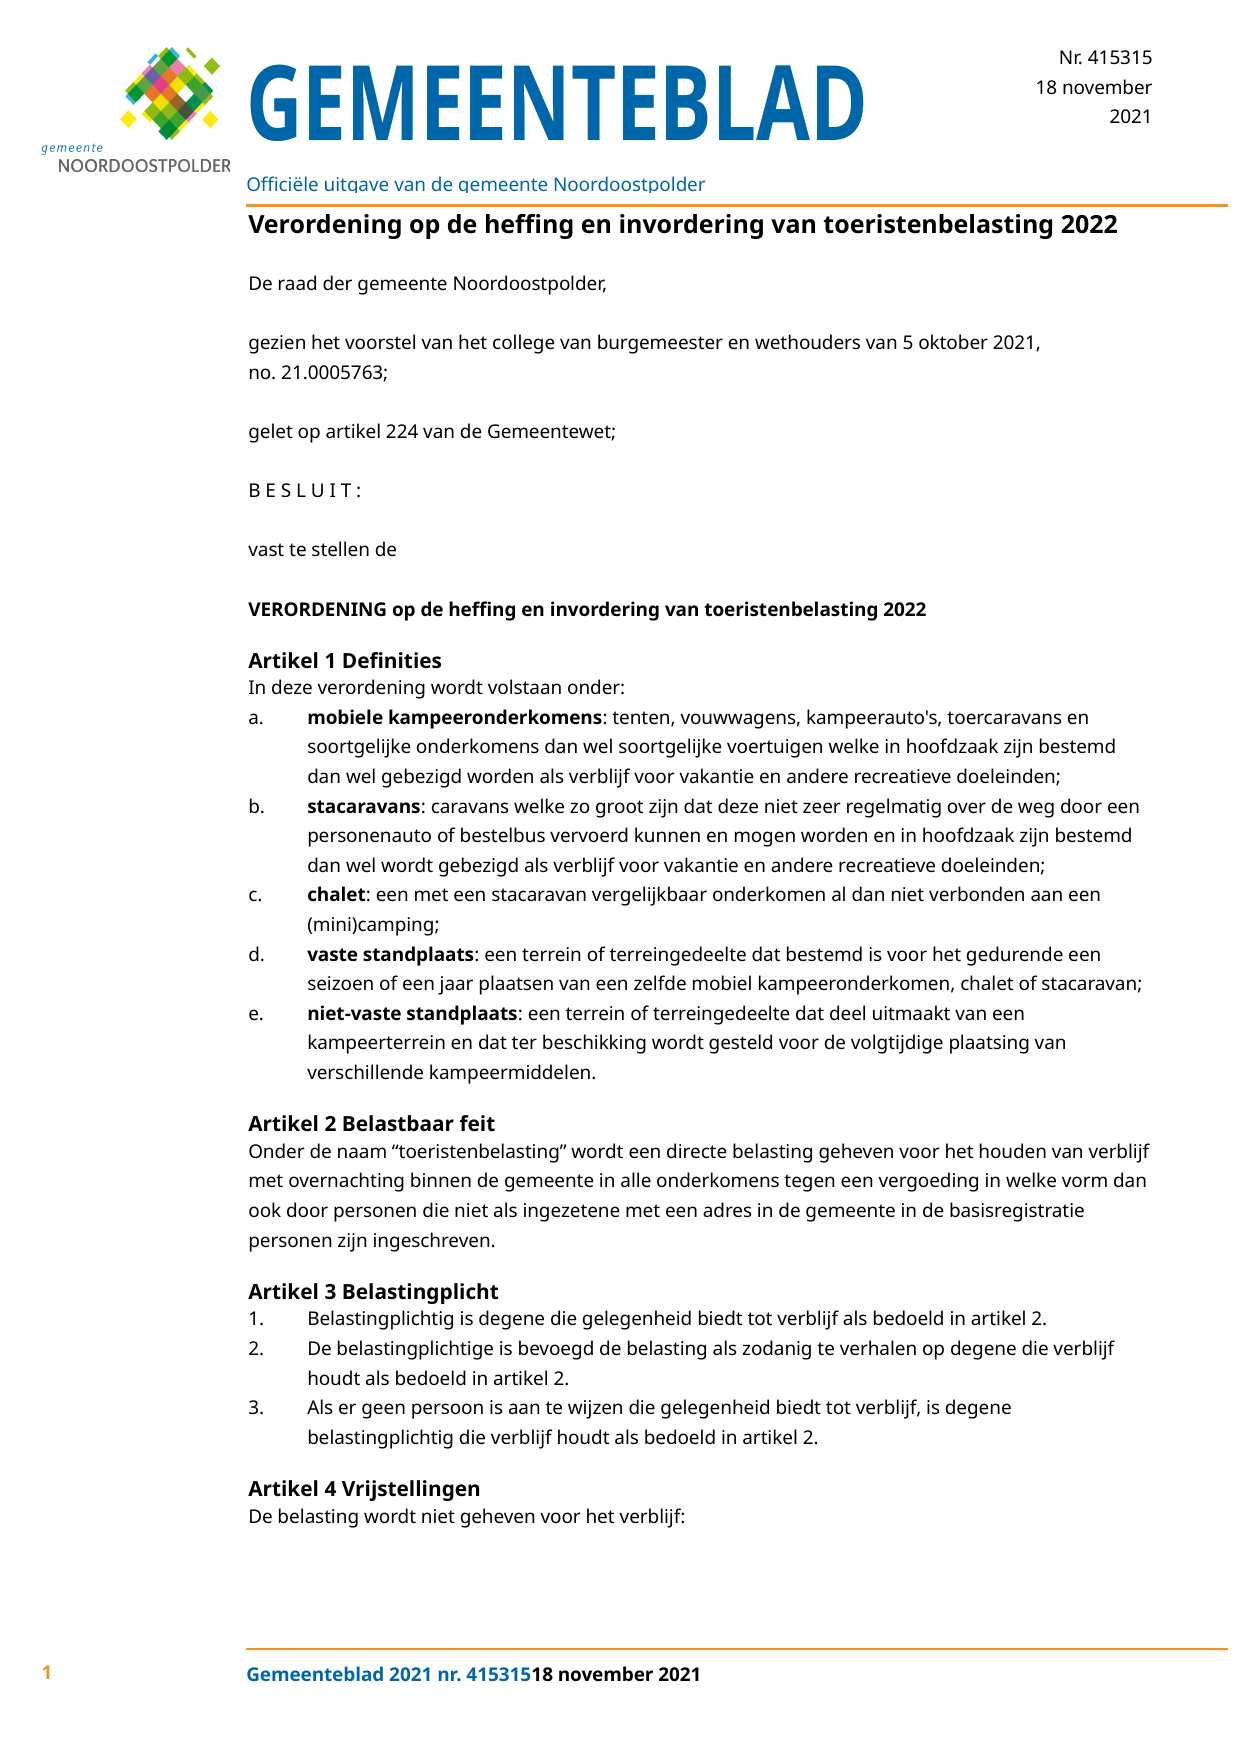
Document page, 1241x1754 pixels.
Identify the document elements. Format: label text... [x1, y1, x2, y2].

text Artikel 2 Belastbaar feit [248, 1109, 1152, 1138]
text Onder de naam “toeristenbelasting” wordt een directe belasting geheven voor het houden van verblijf met overnachting binnen de gemeente in alle onderkomens tegen een vergoeding in welke vorm dan ook door personen die niet als ingezetene met een adres in de gemeente in de basisregistratie personen zijn ingeschreven. [248, 1138, 1152, 1252]
text vast te stellen de [248, 537, 1152, 562]
text gezien het voorstel van het college van burgemeester en wethouders van 5 oktober 2021, [248, 329, 1152, 355]
text gelet op artikel 224 van de Gemeentewet; [248, 418, 1152, 444]
list De belastingplichtige is bevoegd de belasting als zodanig te verhalen op degene die verblijf houdt als bedoeld in artikel 2. [248, 1335, 1152, 1391]
text De raad der gemeente Noordoostpolder, [248, 270, 1152, 296]
picture [41, 47, 231, 172]
list mobiele kampeeronderkomens: tenten, vouwwagens, kampeerauto's, toercaravans en soortgelijke onderkomens dan wel soortgelijke voertuigen welke in hoofdzaak zijn bestemd dan wel gebezigd worden als verblijf voor vakantie en andere recreatieve doeleinden; [248, 704, 1152, 789]
text B E S L U I T : [248, 477, 1152, 503]
list vaste standplaats: een terrein of terreingedeelte dat bestemd is voor het gedurende een seizoen of een jaar plaatsen van een zelfde mobiel kampeeronderkomen, chalet of stacaravan; [248, 941, 1152, 996]
text In deze verordening wordt volstaan onder: [248, 674, 1152, 700]
text Verordening op de heffing en invordering van toeristenbelasting 2022 [248, 207, 1152, 241]
list stacaravans: caravans welke zo groot zijn dat deze niet zeer regelmatig over de weg door een personenauto of bestelbus vervoerd kunnen en mogen worden en in hoofdzaak zijn bestemd dan wel wordt gebezigd als verblijf voor vakantie en andere recreatieve doeleinden; [248, 793, 1152, 878]
text VERORDENING op de heffing en invordering van toeristenbelasting 2022 [248, 596, 1152, 621]
list niet-vaste standplaats: een terrein of terreingedeelte dat deel uitmaakt van een kampeerterrein en dat ter beschikking wordt gesteld voor de volgtijdige plaatsing van verschillende kampeermiddelen. [248, 1000, 1152, 1085]
list Als er geen persoon is aan te wijzen die gelegenheid biedt tot verblijf, is degene belastingplichtig die verblijf houdt als bedoeld in artikel 2. [248, 1394, 1152, 1450]
text Artikel 3 Belastingplicht [248, 1277, 1152, 1306]
text no. 21.0005763; [248, 359, 1152, 385]
list Belastingplichtig is degene die gelegenheid biedt tot verblijf als bedoeld in artikel 2. [248, 1306, 1152, 1331]
text Artikel 1 Definities [248, 646, 1152, 674]
text De belasting wordt niet geheven voor het verblijf: [248, 1503, 1152, 1528]
text Artikel 4 Vrijstellingen [248, 1474, 1152, 1503]
list chalet: een met een stacaravan vergelijkbaar onderkomen al dan niet verbonden aan een (mini)camping; [248, 882, 1152, 937]
